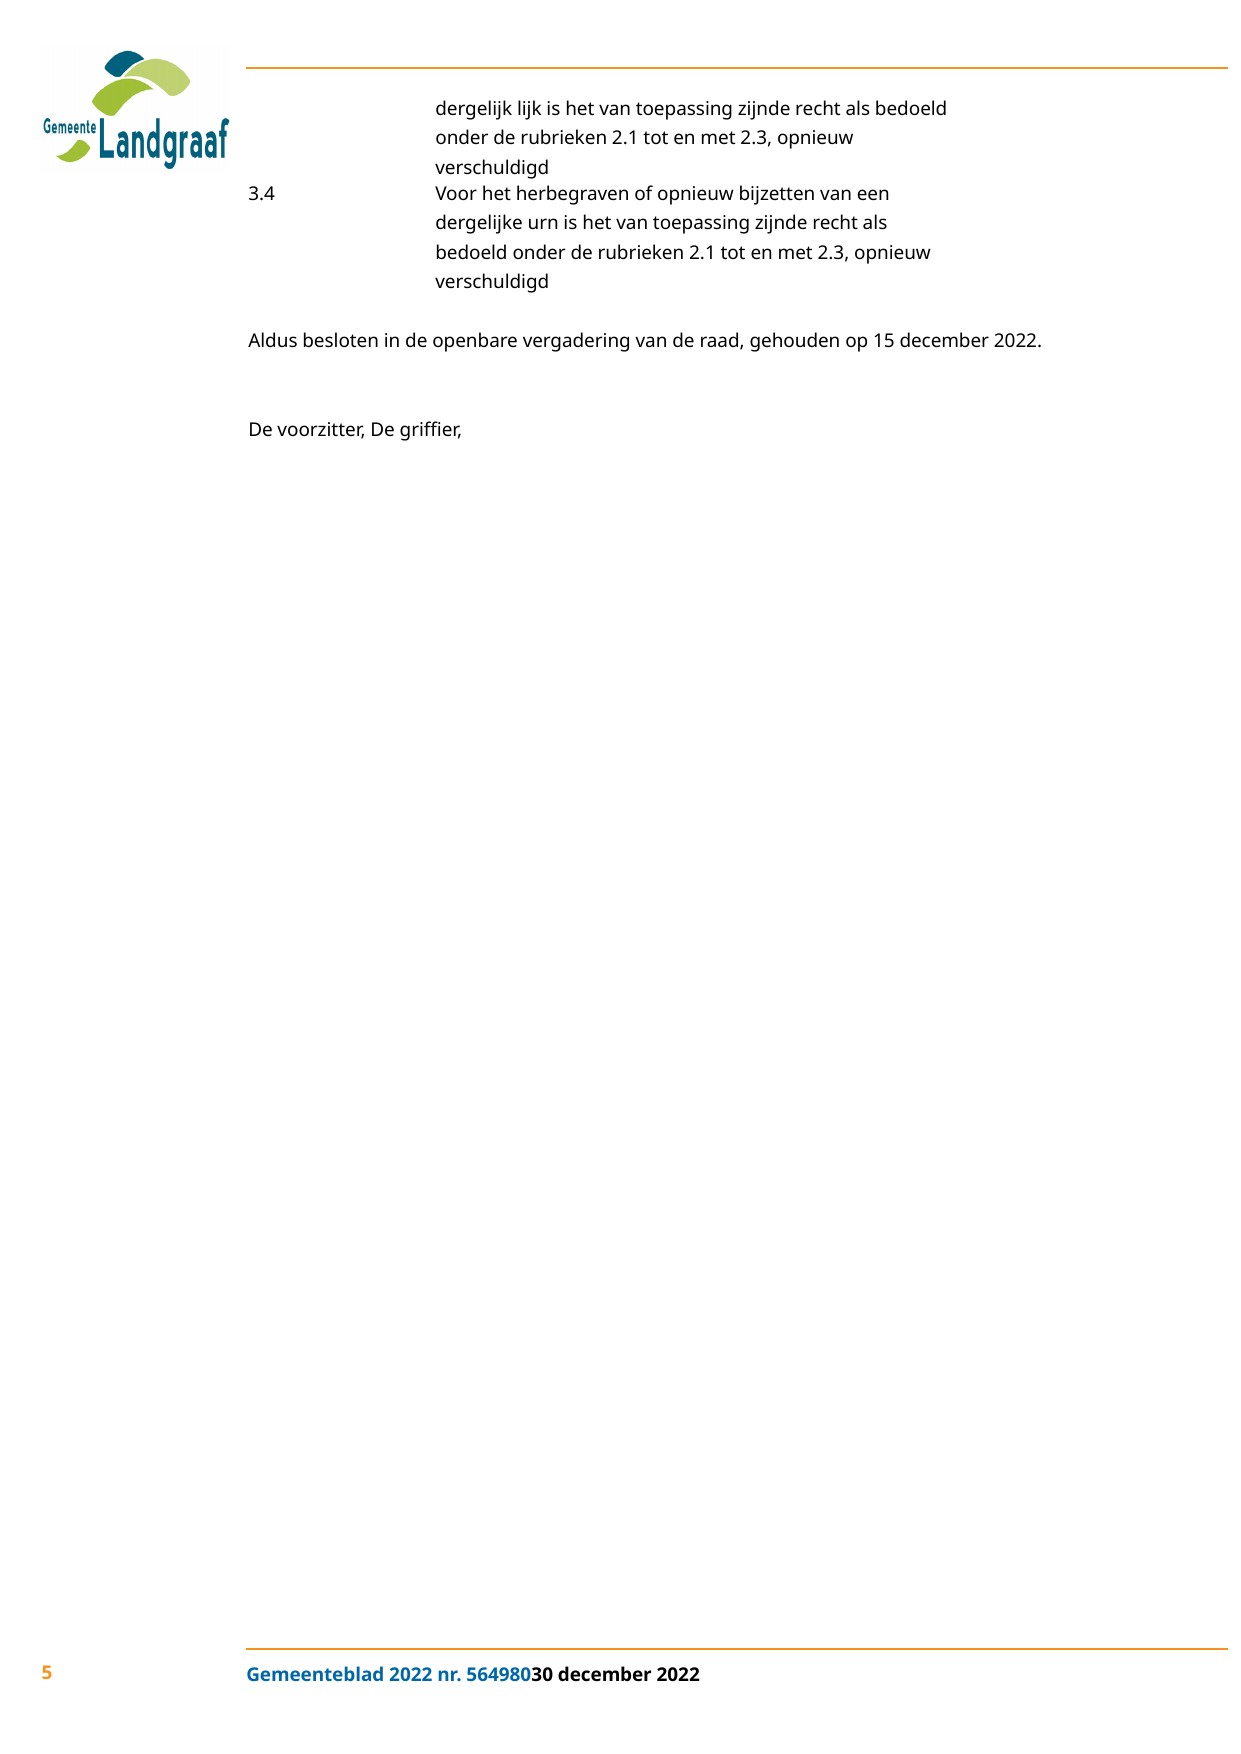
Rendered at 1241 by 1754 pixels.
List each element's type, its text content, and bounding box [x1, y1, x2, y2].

table_cell Voor het herbegraven of opnieuw bijzetten van een dergelijke urn is het van toepassing zijnde recht als bedoeld onder de rubrieken 2.1 tot en met 2.3, opnieuw verschuldigd [435, 180, 964, 294]
table_cell 3.4 [248, 180, 435, 294]
table_cell [964, 95, 1152, 180]
table_cell [248, 95, 435, 180]
table_cell [964, 180, 1152, 294]
picture [41, 47, 231, 172]
table_cell dergelijk lijk is het van toepassing zijnde recht als bedoeld onder de rubrieken 2.1 tot en met 2.3, opnieuw verschuldigd [435, 95, 964, 180]
text Aldus besloten in de openbare vergadering van de raad, gehouden op 15 december 2022. [248, 327, 1152, 353]
text De voorzitter, De griffier, [248, 416, 1152, 441]
